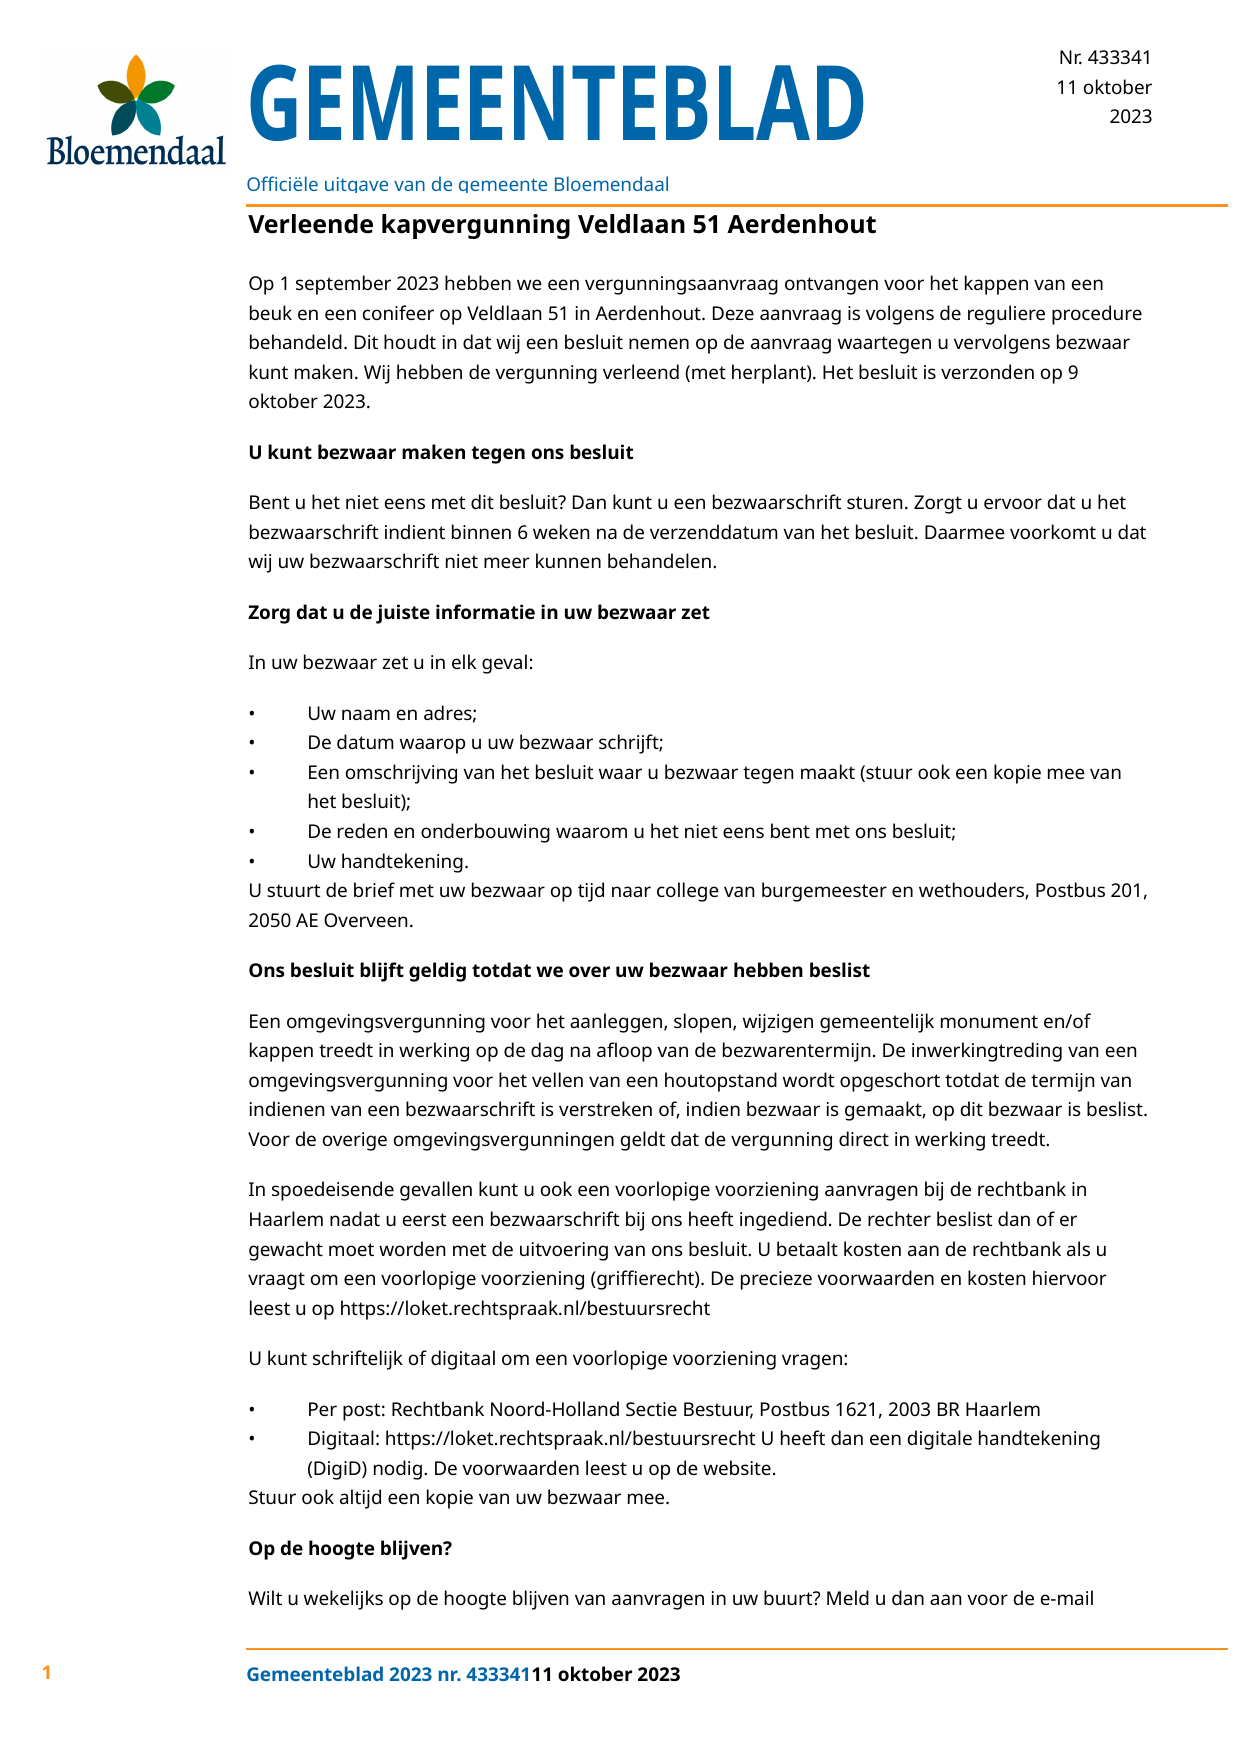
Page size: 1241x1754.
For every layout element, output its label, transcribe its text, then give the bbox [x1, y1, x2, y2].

text Verleende kapvergunning Veldlaan 51 Aerdenhout [248, 207, 1152, 241]
list De datum waarop u uw bezwaar schrijft; [248, 729, 1152, 755]
text Stuur ook altijd een kopie van uw bezwaar mee. [248, 1484, 1152, 1510]
list Een omschrijving van het besluit waar u bezwaar tegen maakt (stuur ook een kopie mee van het besluit); [248, 759, 1152, 814]
list Per post: Rechtbank Noord-Holland Sectie Bestuur, Postbus 1621, 2003 BR Haarlem [248, 1396, 1152, 1421]
list De reden en onderbouwing waarom u het niet eens bent met ons besluit; [248, 818, 1152, 844]
text In uw bezwaar zet u in elk geval: [248, 649, 1152, 675]
text U stuurt de brief met uw bezwaar op tijd naar college van burgemeester en wethouders, Postbus 201, 2050 AE Overveen. [248, 877, 1152, 933]
text Op 1 september 2023 hebben we een vergunningsaanvraag ontvangen voor het kappen van een beuk en een conifeer op Veldlaan 51 in Aerdenhout. Deze aanvraag is volgens de reguliere procedure behandeld. Dit houdt in dat wij een besluit nemen op de aanvraag waartegen u vervolgens bezwaar kunt maken. Wij hebben de vergunning verleend (met herplant). Het besluit is verzonden op 9 oktober 2023. [248, 270, 1152, 414]
text Ons besluit blijft geldig totdat we over uw bezwaar hebben beslist [248, 957, 1152, 983]
text Op de hoogte blijven? [248, 1535, 1152, 1561]
text Zorg dat u de juiste informatie in uw bezwaar zet [248, 599, 1152, 625]
list Uw naam en adres; [248, 700, 1152, 726]
text U kunt bezwaar maken tegen ons besluit [248, 439, 1152, 465]
text Bent u het niet eens met dit besluit? Dan kunt u een bezwaarschrift sturen. Zorgt u ervoor dat u het bezwaarschrift indient binnen 6 weken na de verzenddatum van het besluit. Daarmee voorkomt u dat wij uw bezwaarschrift niet meer kunnen behandelen. [248, 489, 1152, 574]
text Een omgevingsvergunning voor het aanleggen, slopen, wijzigen gemeentelijk monument en/of kappen treedt in werking op de dag na afloop van de bezwarentermijn. De inwerkingtreding van een omgevingsvergunning voor het vellen van een houtopstand wordt opgeschort totdat de termijn van indienen van een bezwaarschrift is verstreken of, indien bezwaar is gemaakt, op dit bezwaar is beslist. Voor de overige omgevingsvergunningen geldt dat de vergunning direct in werking treedt. [248, 1008, 1152, 1152]
picture [41, 47, 231, 172]
list Uw handtekening. [248, 848, 1152, 873]
text In spoedeisende gevallen kunt u ook een voorlopige voorziening aanvragen bij de rechtbank in Haarlem nadat u eerst een bezwaarschrift bij ons heeft ingediend. De rechter beslist dan of er gewacht moet worden met de uitvoering van ons besluit. U betaalt kosten aan de rechtbank als u vraagt om een voorlopige voorziening (griffierecht). De precieze voorwaarden en kosten hiervoor leest u op https://loket.rechtspraak.nl/bestuursrecht [248, 1177, 1152, 1321]
list Digitaal: https://loket.rechtspraak.nl/bestuursrecht U heeft dan een digitale handtekening (DigiD) nodig. De voorwaarden leest u op de website. [248, 1425, 1152, 1481]
text U kunt schriftelijk of digitaal om een voorlopige voorziening vragen: [248, 1345, 1152, 1371]
text Wilt u wekelijks op de hoogte blijven van aanvragen in uw buurt? Meld u dan aan voor de e-mail [248, 1585, 1152, 1611]
